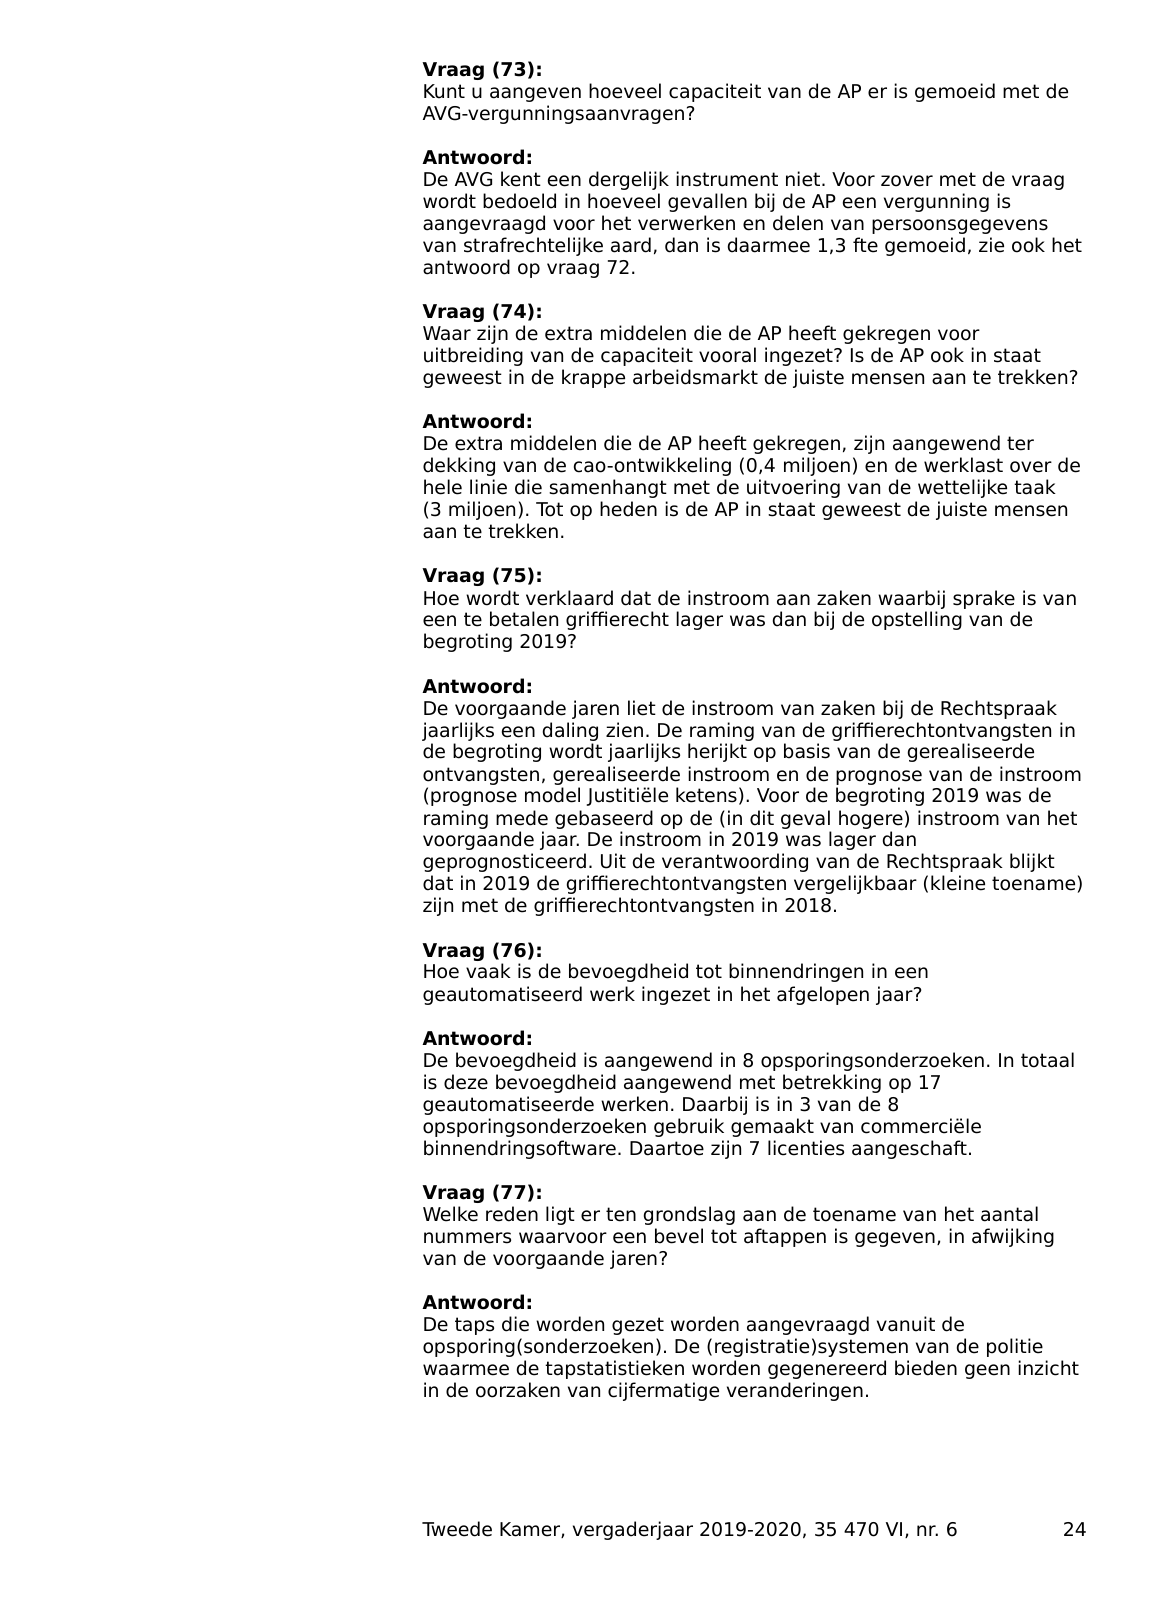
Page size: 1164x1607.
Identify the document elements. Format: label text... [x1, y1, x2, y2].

subtitle Antwoord: [422, 147, 1087, 169]
text De voorgaande jaren liet de instroom van zaken bij de Rechtspraak jaarlijks een daling zien. De raming van de griffierechtontvangsten in de begroting wordt jaarlijks herijkt op basis van de gerealiseerde ontvangsten, gerealiseerde instroom en de prognose van de instroom (prognose model Justitiële ketens). Voor de begroting 2019 was de raming mede gebaseerd op de (in dit geval hogere) instroom van het voorgaande jaar. De instroom in 2019 was lager dan geprognosticeerd. Uit de verantwoording van de Rechtspraak blijkt dat in 2019 de griffierechtontvangsten vergelijkbaar (kleine toename) zijn met de griffierechtontvangsten in 2018. [422, 697, 1087, 917]
subtitle Vraag (74): [422, 301, 1087, 323]
text De taps die worden gezet worden aangevraagd vanuit de opsporing(sonderzoeken). De (registratie)systemen van de politie waarmee de tapstatistieken worden gegenereerd bieden geen inzicht in de oorzaken van cijfermatige veranderingen. [422, 1314, 1087, 1402]
text De AVG kent een dergelijk instrument niet. Voor zover met de vraag wordt bedoeld in hoeveel gevallen bij de AP een vergunning is aangevraagd voor het verwerken en delen van persoonsgegevens van strafrechtelijke aard, dan is daarmee 1,3 fte gemoeid, zie ook het antwoord op vraag 72. [422, 169, 1087, 279]
subtitle Vraag (76): [422, 939, 1087, 961]
subtitle Antwoord: [422, 411, 1087, 433]
text De extra middelen die de AP heeft gekregen, zijn aangewend ter dekking van de cao-ontwikkeling (0,4 miljoen) en de werklast over de hele linie die samenhangt met de uitvoering van de wettelijke taak (3 miljoen). Tot op heden is de AP in staat geweest de juiste mensen aan te trekken. [422, 433, 1087, 543]
subtitle Vraag (75): [422, 565, 1087, 587]
subtitle Antwoord: [422, 1292, 1087, 1314]
text Hoe wordt verklaard dat de instroom aan zaken waarbij sprake is van een te betalen griffierecht lager was dan bij de opstelling van de begroting 2019? [422, 587, 1087, 653]
text Waar zijn de extra middelen die de AP heeft gekregen voor uitbreiding van de capaciteit vooral ingezet? Is de AP ook in staat geweest in de krappe arbeidsmarkt de juiste mensen aan te trekken? [422, 323, 1087, 389]
subtitle Vraag (77): [422, 1182, 1087, 1204]
text Welke reden ligt er ten grondslag aan de toename van het aantal nummers waarvoor een bevel tot aftappen is gegeven, in afwijking van de voorgaande jaren? [422, 1204, 1087, 1269]
text Kunt u aangeven hoeveel capaciteit van de AP er is gemoeid met de AVG-vergunningsaanvragen? [422, 81, 1087, 125]
subtitle Vraag (73): [422, 59, 1087, 81]
text De bevoegdheid is aangewend in 8 opsporingsonderzoeken. In totaal is deze bevoegdheid aangewend met betrekking op 17 geautomatiseerde werken. Daarbij is in 3 van de 8 opsporingsonderzoeken gebruik gemaakt van commerciële binnendringsoftware. Daartoe zijn 7 licenties aangeschaft. [422, 1049, 1087, 1159]
subtitle Antwoord: [422, 1028, 1087, 1049]
text Hoe vaak is de bevoegdheid tot binnendringen in een geautomatiseerd werk ingezet in het afgelopen jaar? [422, 961, 1087, 1005]
subtitle Antwoord: [422, 676, 1087, 697]
